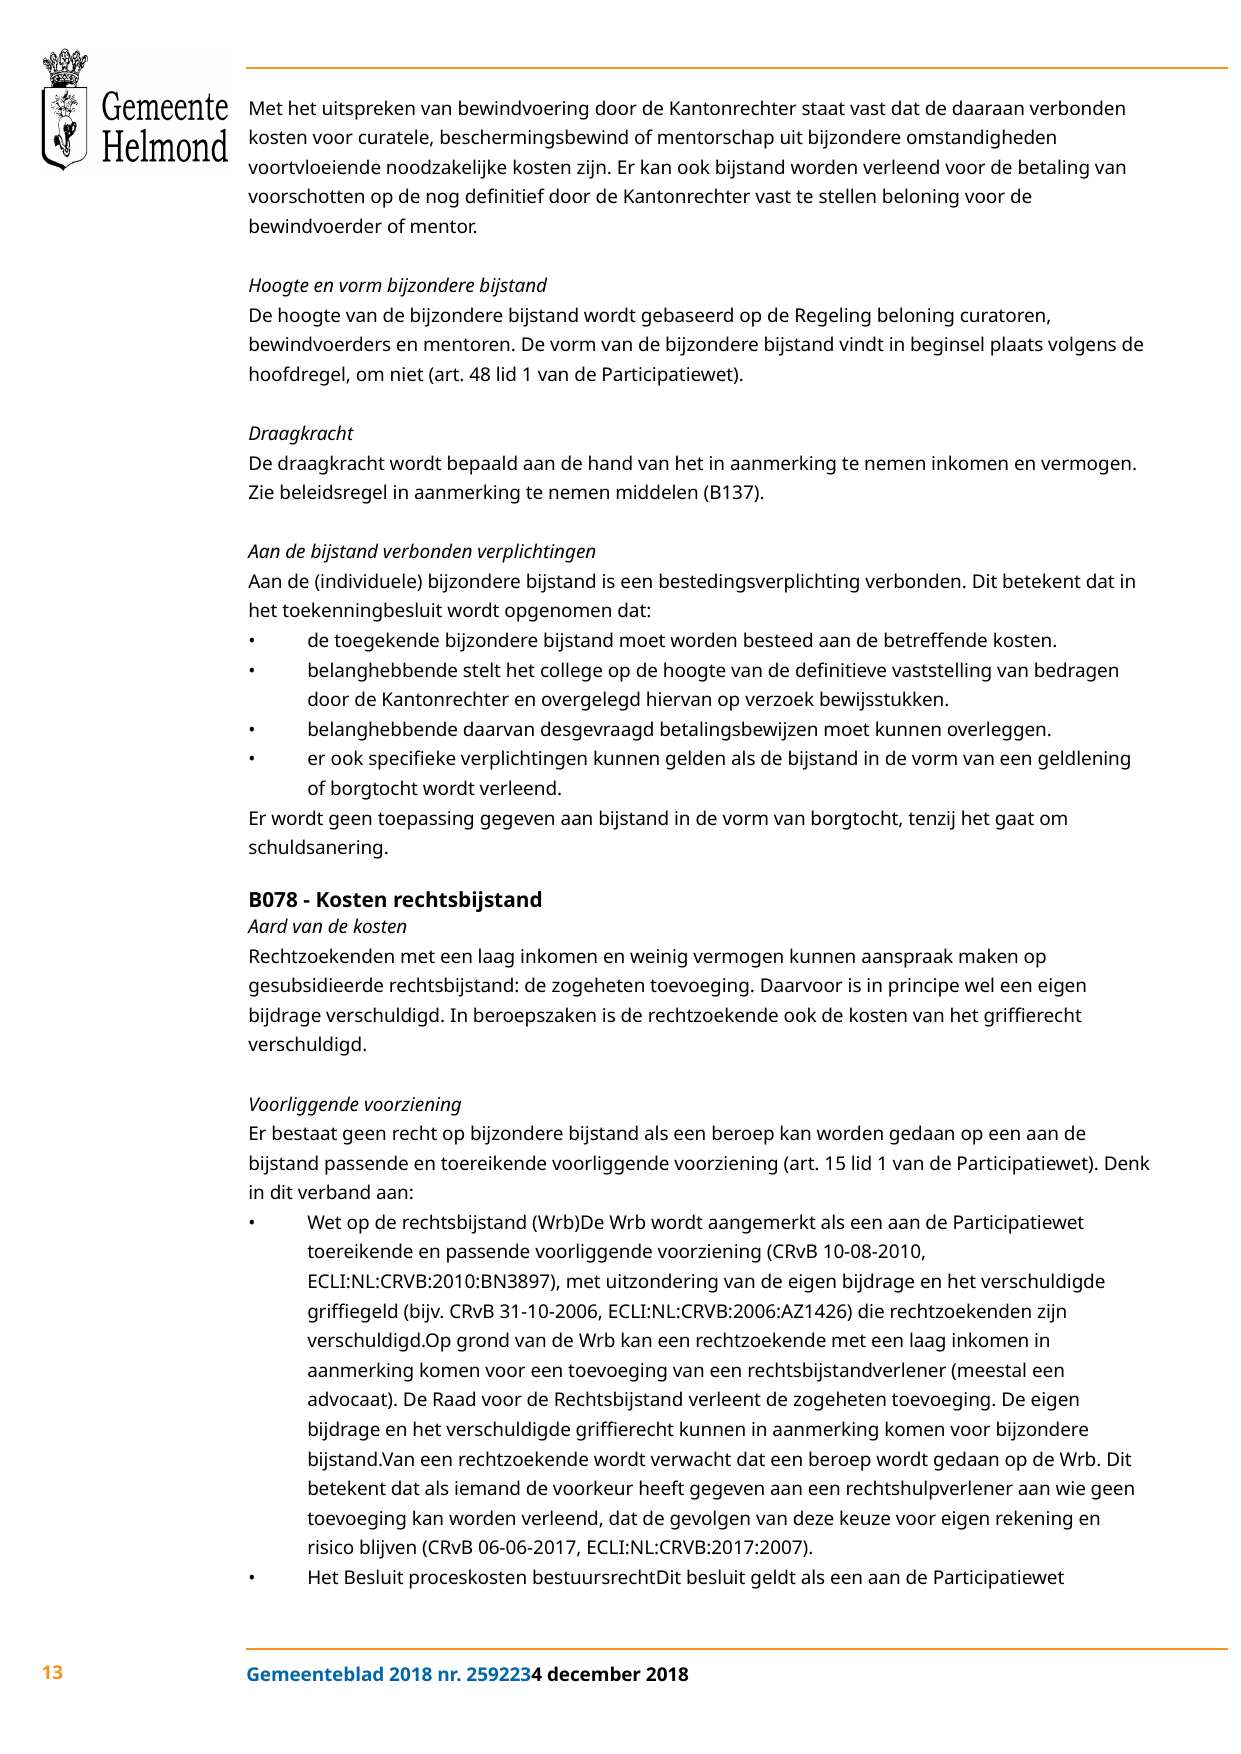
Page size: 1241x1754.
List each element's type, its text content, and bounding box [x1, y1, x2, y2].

text B078 - Kosten rechtsbijstand [248, 885, 1152, 913]
text Er wordt geen toepassing gegeven aan bijstand in de vorm van borgtocht, tenzij het gaat om schuldsanering. [248, 805, 1152, 860]
text Aan de (individuele) bijzondere bijstand is een bestedingsverplichting verbonden. Dit betekent dat in het toekenningbesluit wordt opgenomen dat: [248, 568, 1152, 623]
text Hoogte en vorm bijzondere bijstand [248, 272, 1152, 298]
text Met het uitspreken van bewindvoering door de Kantonrechter staat vast dat de daaraan verbonden kosten voor curatele, beschermingsbewind of mentorschap uit bijzondere omstandigheden voortvloeiende noodzakelijke kosten zijn. Er kan ook bijstand worden verleend voor de betaling van voorschotten op de nog definitief door de Kantonrechter vast te stellen beloning voor de bewindvoerder of mentor. [248, 95, 1152, 239]
list de toegekende bijzondere bijstand moet worden besteed aan de betreffende kosten. [248, 627, 1152, 653]
text De draagkracht wordt bepaald aan de hand van het in aanmerking te nemen inkomen en vermogen. Zie beleidsregel in aanmerking te nemen middelen (B137). [248, 450, 1152, 505]
text Aard van de kosten [248, 913, 1152, 939]
text De hoogte van de bijzondere bijstand wordt gebaseerd op de Regeling beloning curatoren, bewindvoerders en mentoren. De vorm van de bijzondere bijstand vindt in beginsel plaats volgens de hoofdregel, om niet (art. 48 lid 1 van de Participatiewet). [248, 302, 1152, 387]
list Wet op de rechtsbijstand (Wrb)De Wrb wordt aangemerkt als een aan de Participatiewet toereikende en passende voorliggende voorziening (CRvB 10-08-2010, ECLI:NL:CRVB:2010:BN3897), met uitzondering van de eigen bijdrage en het verschuldigde griffiegeld (bijv. CRvB 31-10-2006, ECLI:NL:CRVB:2006:AZ1426) die rechtzoekenden zijn verschuldigd.Op grond van de Wrb kan een rechtzoekende met een laag inkomen in aanmerking komen voor een toevoeging van een rechtsbijstandverlener (meestal een advocaat). De Raad voor de Rechtsbijstand verleent de zogeheten toevoeging. De eigen bijdrage en het verschuldigde griffierecht kunnen in aanmerking komen voor bijzondere bijstand.Van een rechtzoekende wordt verwacht dat een beroep wordt gedaan op de Wrb. Dit betekent dat als iemand de voorkeur heeft gegeven aan een rechtshulpverlener aan wie geen toevoeging kan worden verleend, dat de gevolgen van deze keuze voor eigen rekening en risico blijven (CRvB 06-06-2017, ECLI:NL:CRVB:2017:2007). [248, 1209, 1152, 1560]
text Er bestaat geen recht op bijzondere bijstand als een beroep kan worden gedaan op een aan de bijstand passende en toereikende voorliggende voorziening (art. 15 lid 1 van de Participatiewet). Denk in dit verband aan: [248, 1120, 1152, 1205]
text Draagkracht [248, 420, 1152, 446]
picture [41, 47, 231, 172]
list belanghebbende daarvan desgevraagd betalingsbewijzen moet kunnen overleggen. [248, 716, 1152, 742]
text Rechtzoekenden met een laag inkomen en weinig vermogen kunnen aanspraak maken op gesubsidieerde rechtsbijstand: de zogeheten toevoeging. Daarvoor is in principe wel een eigen bijdrage verschuldigd. In beroepszaken is de rechtzoekende ook de kosten van het griffierecht verschuldigd. [248, 943, 1152, 1057]
list Het Besluit proceskosten bestuursrechtDit besluit geldt als een aan de Participatiewet [248, 1564, 1152, 1590]
list belanghebbende stelt het college op de hoogte van de definitieve vaststelling van bedragen door de Kantonrechter en overgelegd hiervan op verzoek bewijsstukken. [248, 657, 1152, 712]
text Voorliggende voorziening [248, 1091, 1152, 1116]
text Aan de bijstand verbonden verplichtingen [248, 538, 1152, 564]
list er ook specifieke verplichtingen kunnen gelden als de bijstand in de vorm van een geldlening of borgtocht wordt verleend. [248, 746, 1152, 801]
